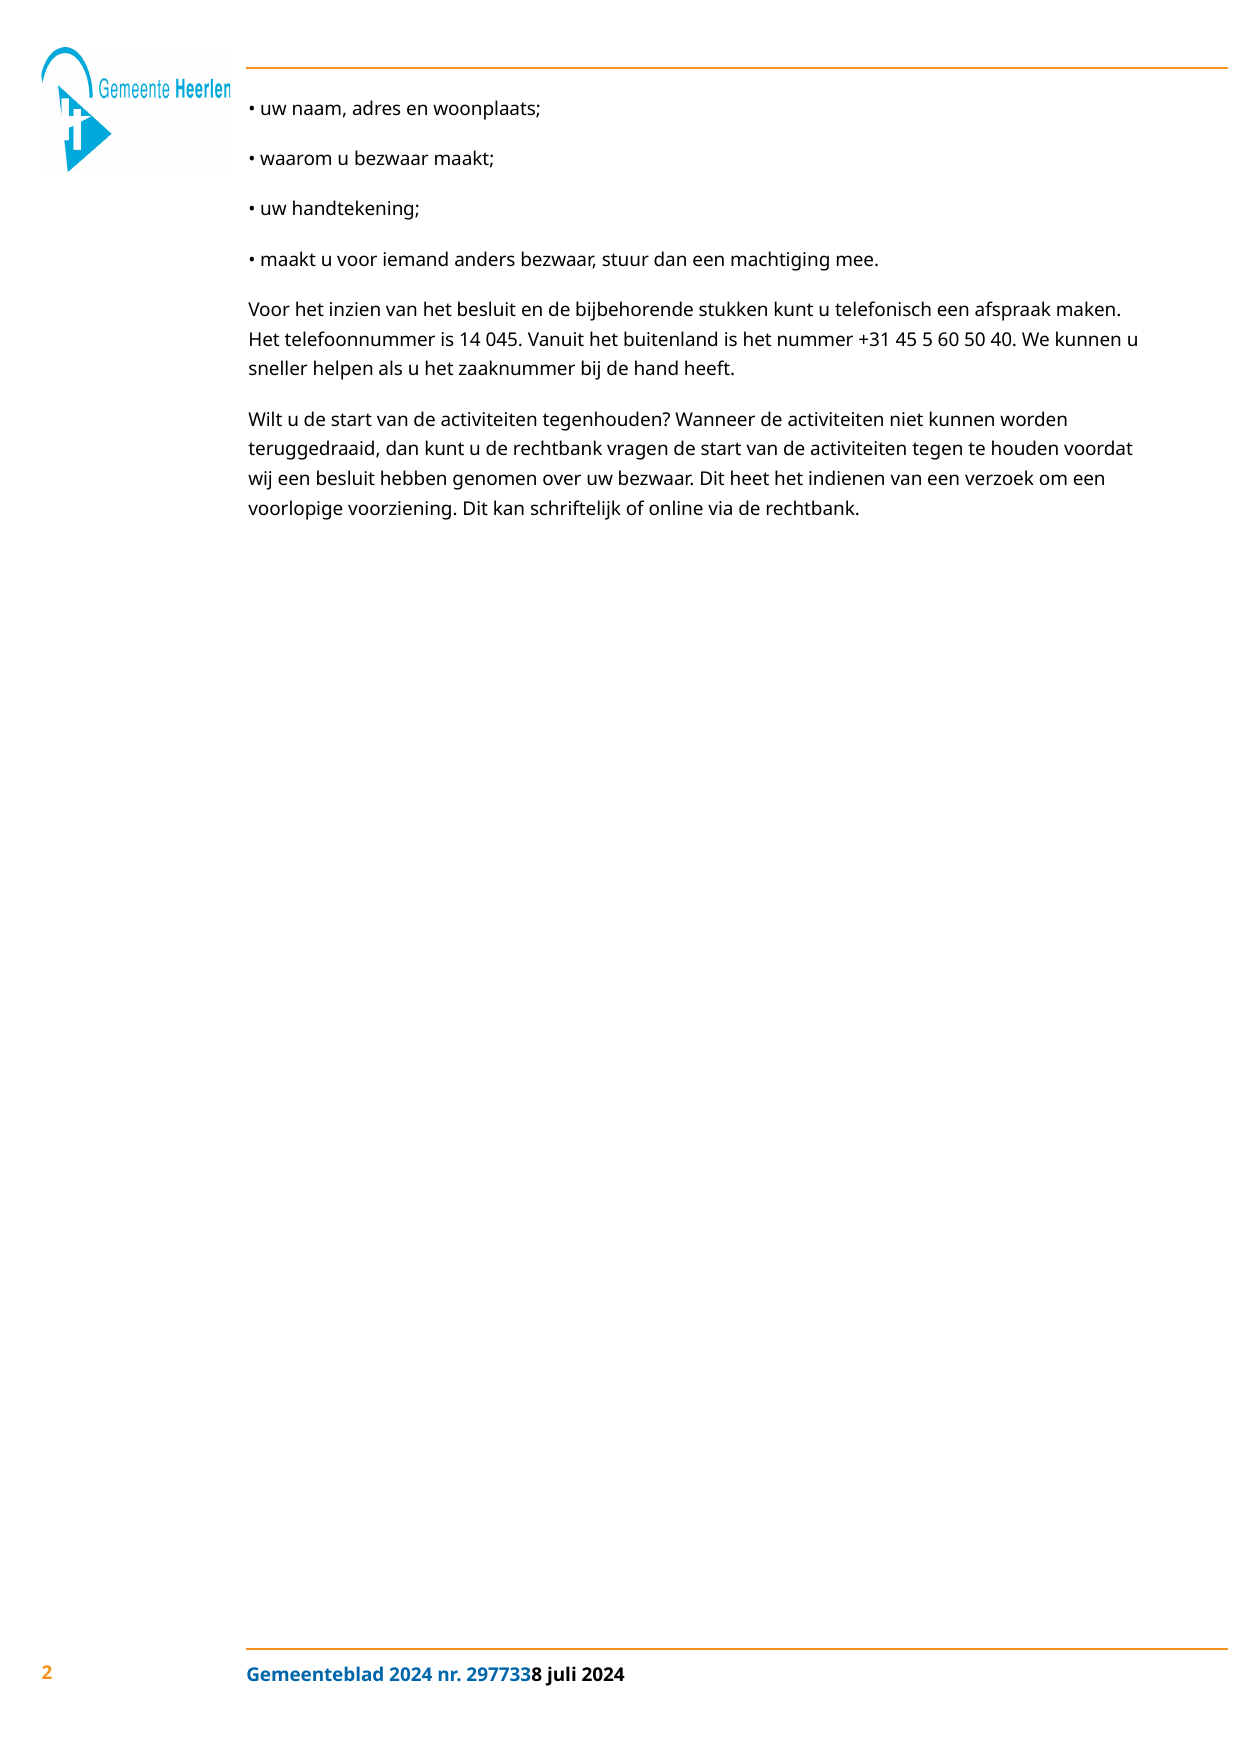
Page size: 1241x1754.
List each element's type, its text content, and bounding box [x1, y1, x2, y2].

text • uw naam, adres en woonplaats; [248, 95, 1152, 121]
text Voor het inzien van het besluit en de bijbehorende stukken kunt u telefonisch een afspraak maken. Het telefoonnummer is 14 045. Vanuit het buitenland is het nummer +31 45 5 60 50 40. We kunnen u sneller helpen als u het zaaknummer bij de hand heeft. [248, 296, 1152, 381]
text Wilt u de start van de activiteiten tegenhouden? Wanneer de activiteiten niet kunnen worden teruggedraaid, dan kunt u de rechtbank vragen de start van de activiteiten tegen te houden voordat wij een besluit hebben genomen over uw bezwaar. Dit heet het indienen van een verzoek om een voorlopige voorziening. Dit kan schriftelijk of online via de rechtbank. [248, 406, 1152, 521]
picture [41, 47, 231, 172]
picture [41, 47, 59, 70]
text • maakt u voor iemand anders bezwaar, stuur dan een machtiging mee. [248, 246, 1152, 272]
text • uw handtekening; [248, 196, 1152, 221]
text • waarom u bezwaar maakt; [248, 145, 1152, 171]
